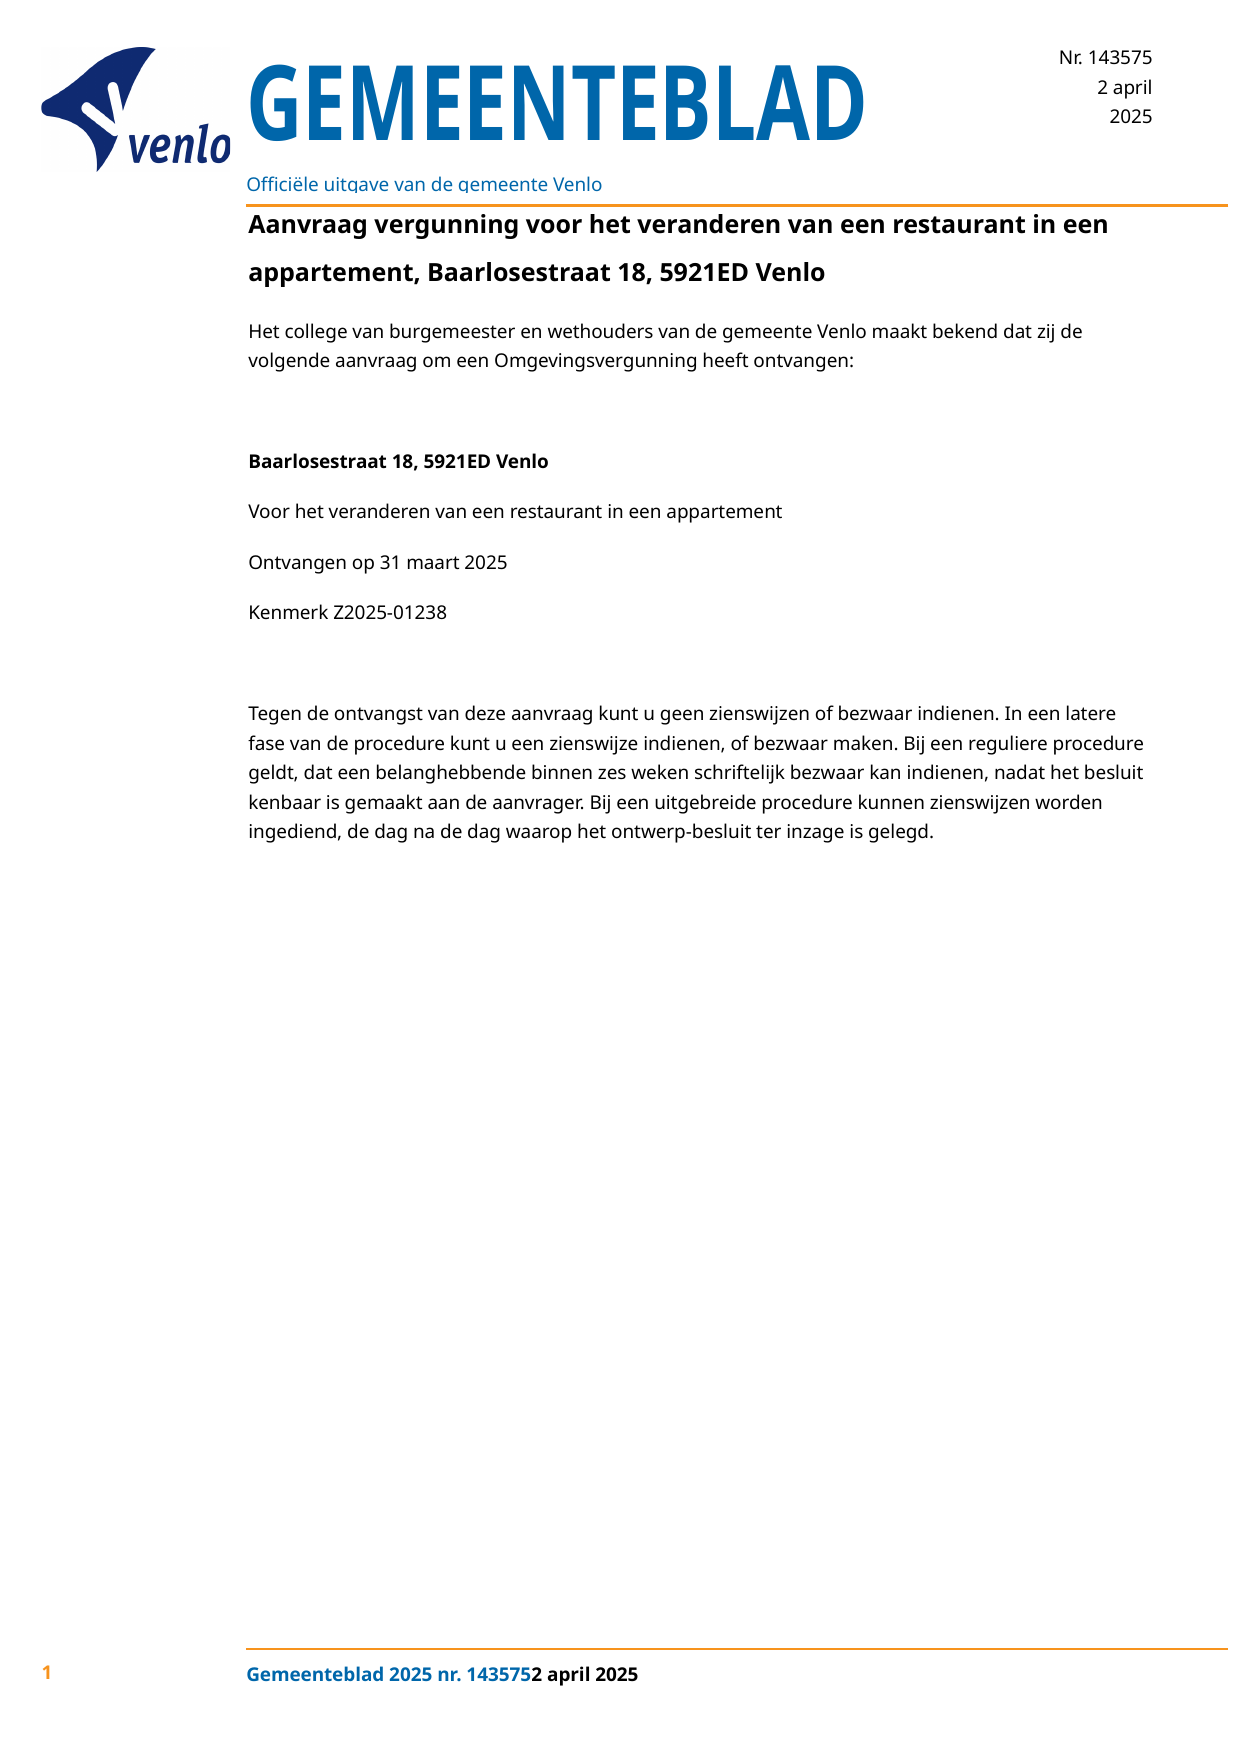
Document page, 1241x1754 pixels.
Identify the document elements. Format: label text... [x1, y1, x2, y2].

text Kenmerk Z2025-01238 [248, 599, 1152, 625]
text Voor het veranderen van een restaurant in een appartement [248, 499, 1152, 524]
text Baarlosestraat 18, 5921ED Venlo [248, 448, 1152, 474]
text Ontvangen op 31 maart 2025 [248, 549, 1152, 575]
picture [41, 47, 231, 172]
text Het college van burgemeester en wethouders van de gemeente Venlo maakt bekend dat zij de volgende aanvraag om een Omgevingsvergunning heeft ontvangen: [248, 318, 1152, 373]
text Aanvraag vergunning voor het veranderen van een restaurant in een appartement, Baarlosestraat 18, 5921ED Venlo [248, 207, 1152, 288]
text Tegen de ontvangst van deze aanvraag kunt u geen zienswijzen of bezwaar indienen. In een latere fase van de procedure kunt u een zienswijze indienen, of bezwaar maken. Bij een reguliere procedure geldt, dat een belanghebbende binnen zes weken schriftelijk bezwaar kan indienen, nadat het besluit kenbaar is gemaakt aan de aanvrager. Bij een uitgebreide procedure kunnen zienswijzen worden ingediend, de dag na de dag waarop het ontwerp-besluit ter inzage is gelegd. [248, 700, 1152, 844]
